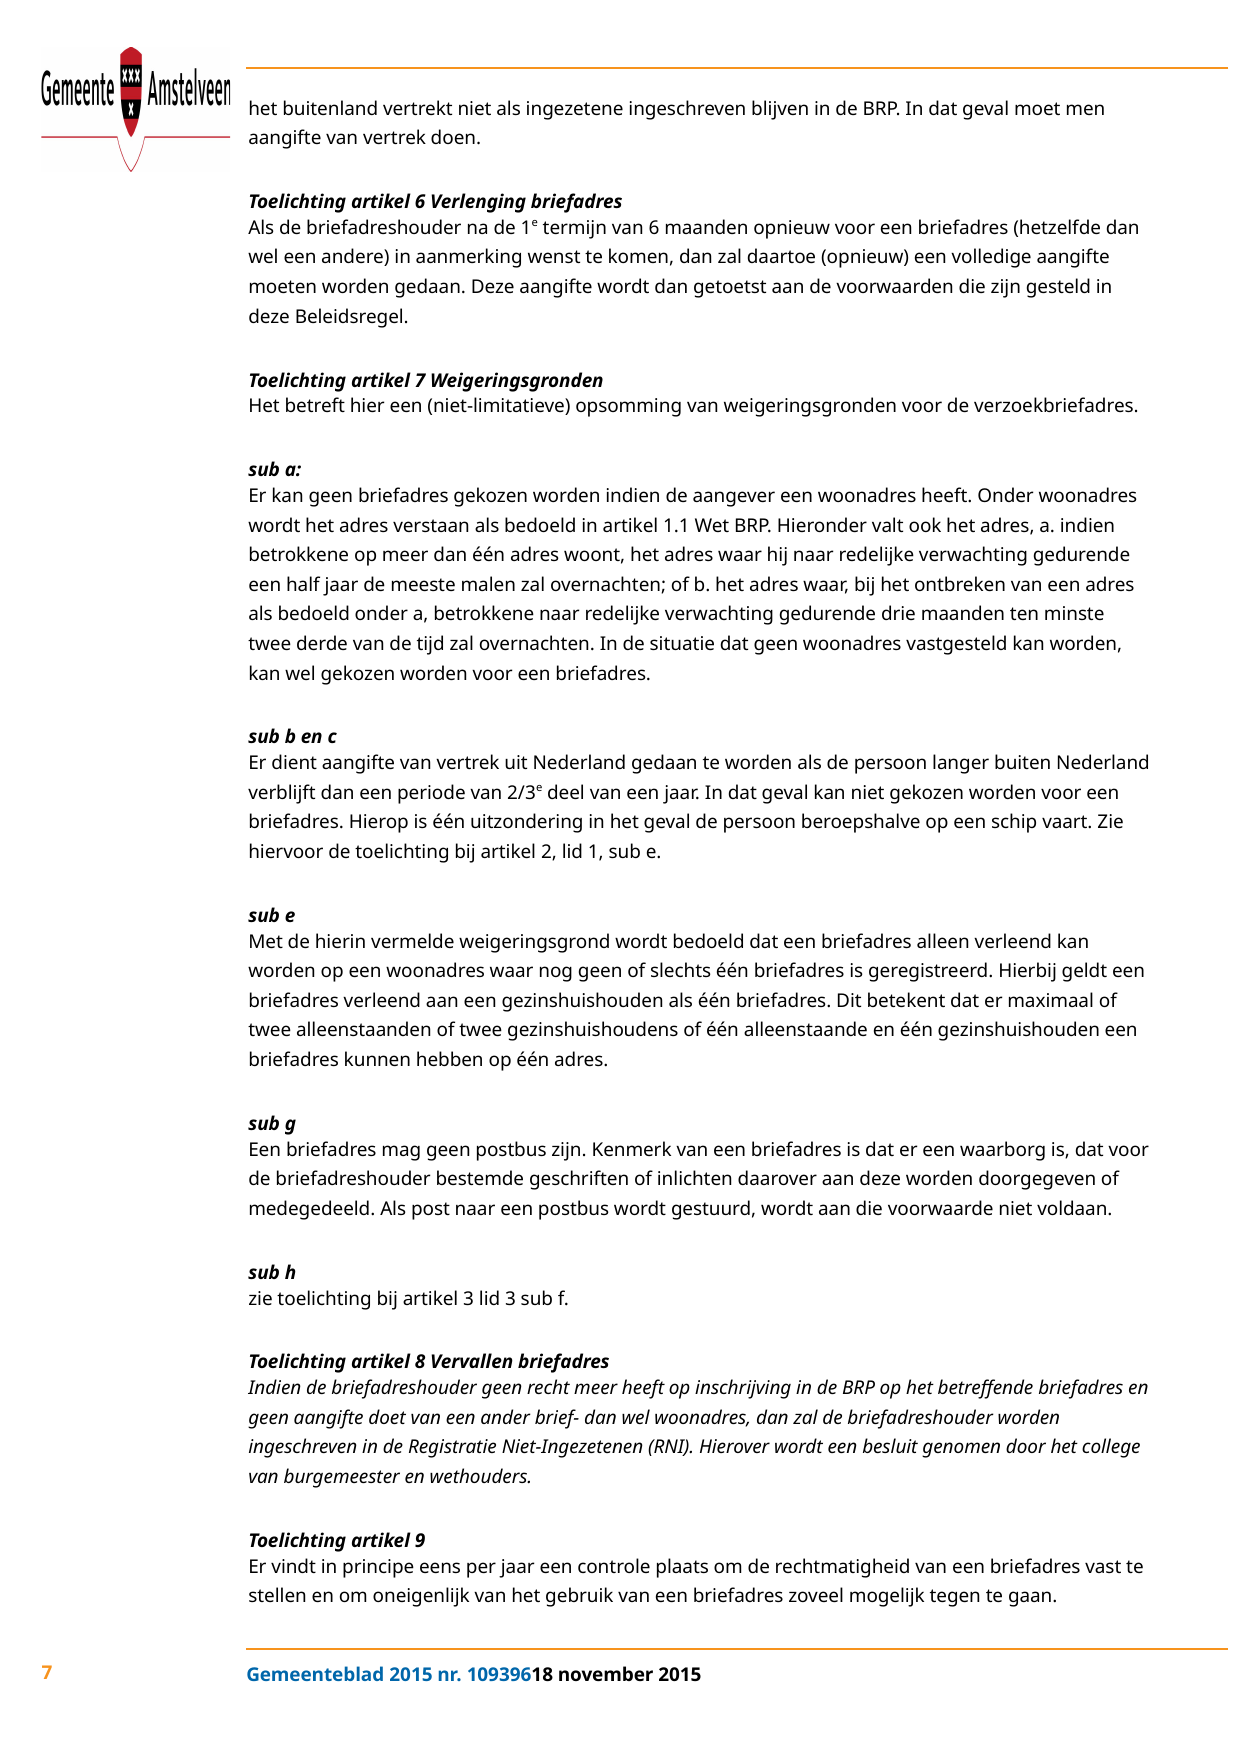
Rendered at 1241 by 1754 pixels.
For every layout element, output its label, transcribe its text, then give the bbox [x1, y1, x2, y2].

text Toelichting artikel 9 [248, 1527, 1152, 1553]
text Er dient aangifte van vertrek uit Nederland gedaan te worden als de persoon langer buiten Nederland verblijft dan een periode van 2/3e deel van een jaar. In dat geval kan niet gekozen worden voor een briefadres. Hierop is één uitzondering in het geval de persoon beroepshalve op een schip vaart. Zie hiervoor de toelichting bij artikel 2, lid 1, sub e. [248, 749, 1152, 864]
text Indien de briefadreshouder geen recht meer heeft op inschrijving in de BRP op het betreffende briefadres en geen aangifte doet van een ander brief- dan wel woonadres, dan zal de briefadreshouder worden ingeschreven in de Registratie Niet-Ingezetenen (RNI). Hierover wordt een besluit genomen door het college van burgemeester en wethouders. [248, 1374, 1152, 1489]
text Als de briefadreshouder na de 1e termijn van 6 maanden opnieuw voor een briefadres (hetzelfde dan wel een andere) in aanmerking wenst te komen, dan zal daartoe (opnieuw) een volledige aangifte moeten worden gedaan. Deze aangifte wordt dan getoetst aan de voorwaarden die zijn gesteld in deze Beleidsregel. [248, 214, 1152, 328]
text sub g [248, 1110, 1152, 1136]
text Een briefadres mag geen postbus zijn. Kenmerk van een briefadres is dat er een waarborg is, dat voor de briefadreshouder bestemde geschriften of inlichten daarover aan deze worden doorgegeven of medegedeeld. Als post naar een postbus wordt gestuurd, wordt aan die voorwaarde niet voldaan. [248, 1136, 1152, 1221]
text Er kan geen briefadres gekozen worden indien de aangever een woonadres heeft. Onder woonadres wordt het adres verstaan als bedoeld in artikel 1.1 Wet BRP. Hieronder valt ook het adres, a. indien betrokkene op meer dan één adres woont, het adres waar hij naar redelijke verwachting gedurende een half jaar de meeste malen zal overnachten; of b. het adres waar, bij het ontbreken van een adres als bedoeld onder a, betrokkene naar redelijke verwachting gedurende drie maanden ten minste twee derde van de tijd zal overnachten. In de situatie dat geen woonadres vastgesteld kan worden, kan wel gekozen worden voor een briefadres. [248, 482, 1152, 685]
text Toelichting artikel 7 Weigeringsgronden [248, 367, 1152, 392]
picture [41, 47, 231, 172]
text Toelichting artikel 6 Verlenging briefadres [248, 188, 1152, 214]
text Er vindt in principe eens per jaar een controle plaats om de rechtmatigheid van een briefadres vast te stellen en om oneigenlijk van het gebruik van een briefadres zoveel mogelijk tegen te gaan. [248, 1553, 1152, 1608]
text zie toelichting bij artikel 3 lid 3 sub f. [248, 1285, 1152, 1310]
text sub a: [248, 456, 1152, 482]
text sub b en c [248, 724, 1152, 749]
text het buitenland vertrekt niet als ingezetene ingeschreven blijven in de BRP. In dat geval moet men aangifte van vertrek doen. [248, 95, 1152, 150]
text Toelichting artikel 8 Vervallen briefadres [248, 1349, 1152, 1374]
text Het betreft hier een (niet-limitatieve) opsomming van weigeringsgronden voor de verzoekbriefadres. [248, 392, 1152, 418]
text sub e [248, 902, 1152, 928]
text Met de hierin vermelde weigeringsgrond wordt bedoeld dat een briefadres alleen verleend kan worden op een woonadres waar nog geen of slechts één briefadres is geregistreerd. Hierbij geldt een briefadres verleend aan een gezinshuishouden als één briefadres. Dit betekent dat er maximaal of twee alleenstaanden of twee gezinshuishoudens of één alleenstaande en één gezinshuishouden een briefadres kunnen hebben op één adres. [248, 928, 1152, 1072]
text sub h [248, 1259, 1152, 1285]
